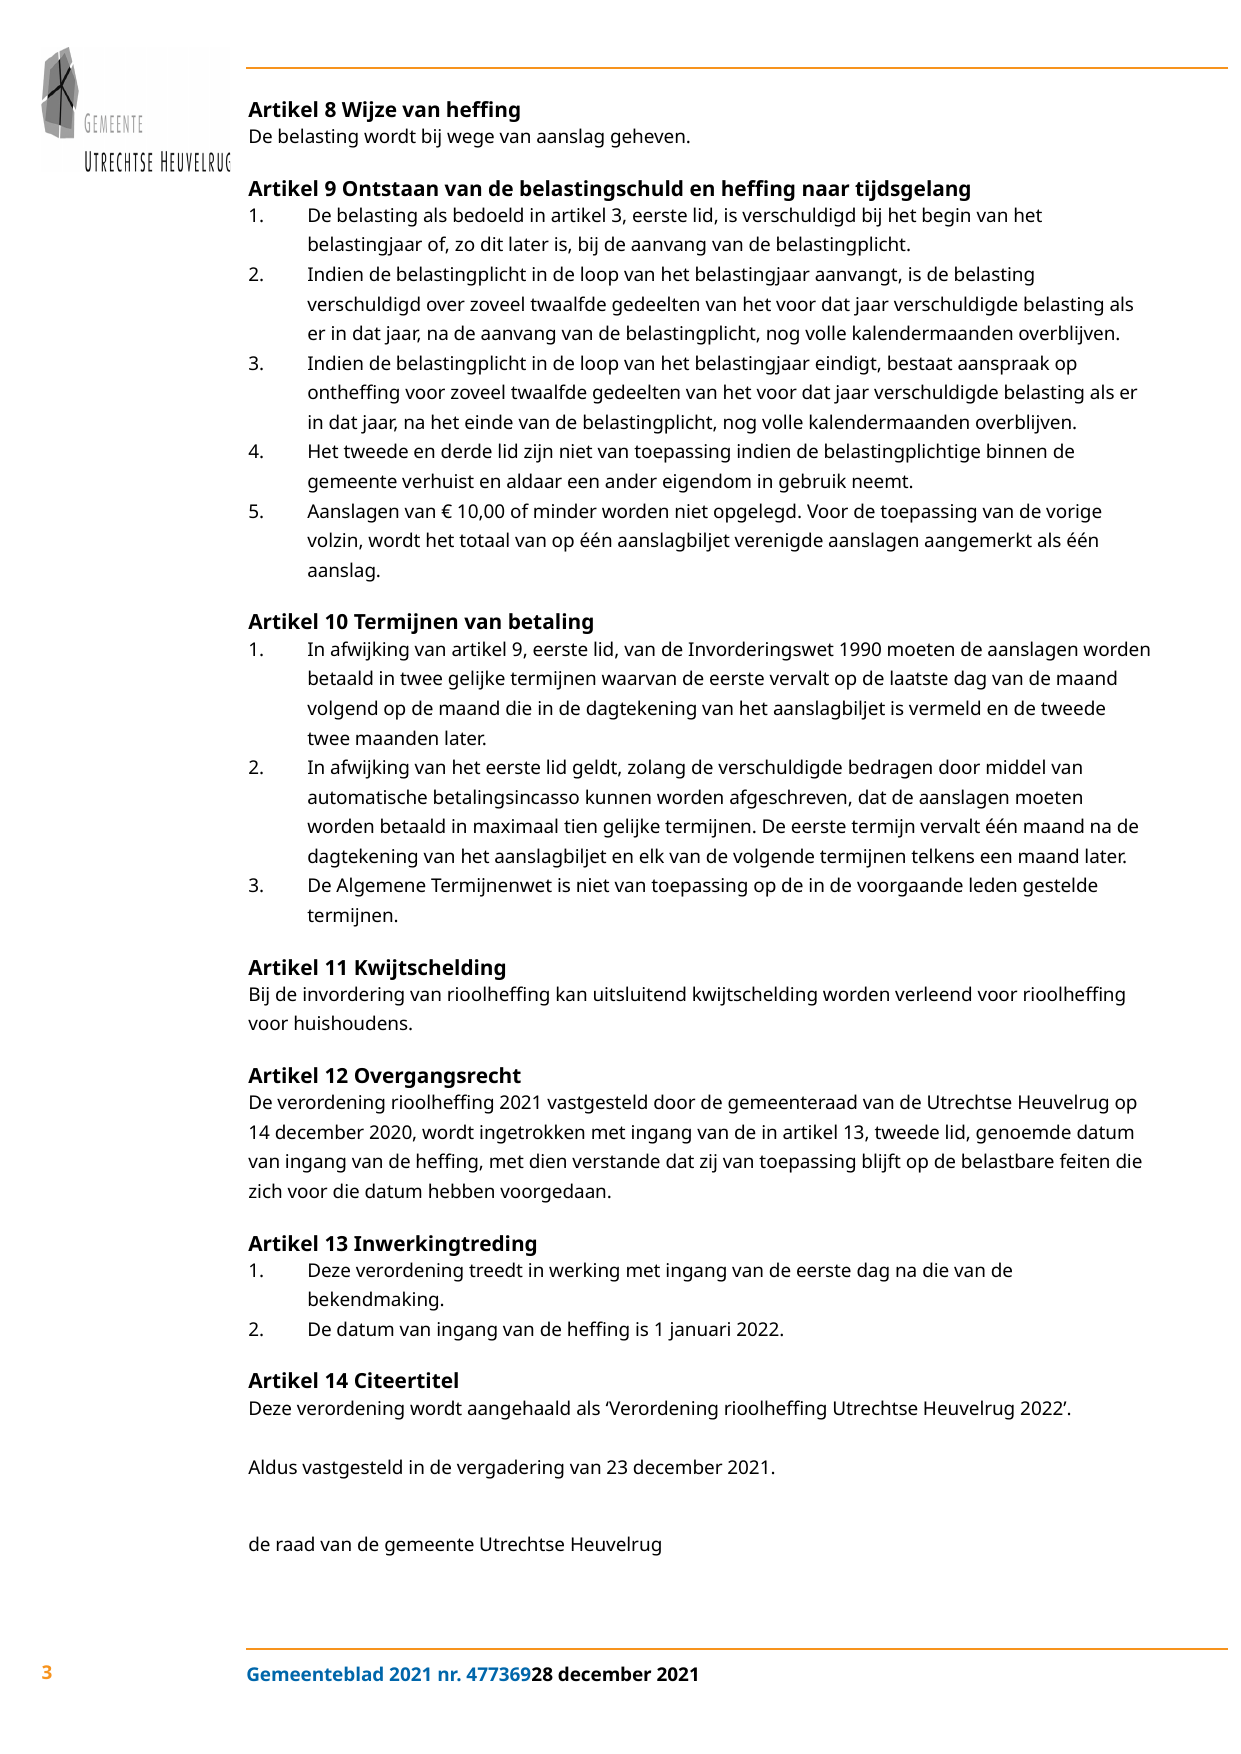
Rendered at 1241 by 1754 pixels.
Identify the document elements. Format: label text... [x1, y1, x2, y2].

list Indien de belastingplicht in de loop van het belastingjaar aanvangt, is de belasting verschuldigd over zoveel twaalfde gedeelten van het voor dat jaar verschuldigde belasting als er in dat jaar, na de aanvang van de belastingplicht, nog volle kalendermaanden overblijven. [248, 261, 1152, 346]
list In afwijking van het eerste lid geldt, zolang de verschuldigde bedragen door middel van automatische betalingsincasso kunnen worden afgeschreven, dat de aanslagen moeten worden betaald in maximaal tien gelijke termijnen. De eerste termijn vervalt één maand na de dagtekening van het aanslagbiljet en elk van de volgende termijnen telkens een maand later. [248, 754, 1152, 869]
list De belasting als bedoeld in artikel 3, eerste lid, is verschuldigd bij het begin van het belastingjaar of, zo dit later is, bij de aanvang van de belastingplicht. [248, 202, 1152, 257]
list De Algemene Termijnenwet is niet van toepassing op de in de voorgaande leden gestelde termijnen. [248, 873, 1152, 928]
list Het tweede en derde lid zijn niet van toepassing indien de belastingplichtige binnen de gemeente verhuist en aldaar een ander eigendom in gebruik neemt. [248, 439, 1152, 494]
text Deze verordening wordt aangehaald als ‘Verordening rioolheffing Utrechtse Heuvelrug 2022’. [248, 1395, 1152, 1421]
text de raad van de gemeente Utrechtse Heuvelrug [248, 1531, 1152, 1557]
text Artikel 12 Overgangsrecht [248, 1061, 1152, 1089]
text Aldus vastgesteld in de vergadering van 23 december 2021. [248, 1454, 1152, 1480]
text Artikel 11 Kwijtschelding [248, 953, 1152, 981]
picture [41, 47, 231, 172]
text De belasting wordt bij wege van aanslag geheven. [248, 123, 1152, 149]
text Artikel 9 Ontstaan van de belastingschuld en heffing naar tijdsgelang [248, 174, 1152, 202]
list Indien de belastingplicht in de loop van het belastingjaar eindigt, bestaat aanspraak op ontheffing voor zoveel twaalfde gedeelten van het voor dat jaar verschuldigde belasting als er in dat jaar, na het einde van de belastingplicht, nog volle kalendermaanden overblijven. [248, 350, 1152, 435]
list Deze verordening treedt in werking met ingang van de eerste dag na die van de bekendmaking. [248, 1257, 1152, 1312]
text Artikel 10 Termijnen van betaling [248, 607, 1152, 636]
text Artikel 14 Citeertitel [248, 1367, 1152, 1395]
text Artikel 8 Wijze van heffing [248, 95, 1152, 123]
text De verordening rioolheffing 2021 vastgesteld door de gemeenteraad van de Utrechtse Heuvelrug op 14 december 2020, wordt ingetrokken met ingang van de in artikel 13, tweede lid, genoemde datum van ingang van de heffing, met dien verstande dat zij van toepassing blijft op de belastbare feiten die zich voor die datum hebben voorgedaan. [248, 1089, 1152, 1204]
list In afwijking van artikel 9, eerste lid, van de Invorderingswet 1990 moeten de aanslagen worden betaald in twee gelijke termijnen waarvan de eerste vervalt op de laatste dag van de maand volgend op de maand die in de dagtekening van het aanslagbiljet is vermeld en de tweede twee maanden later. [248, 636, 1152, 750]
list Aanslagen van € 10,00 of minder worden niet opgelegd. Voor de toepassing van de vorige volzin, wordt het totaal van op één aanslagbiljet verenigde aanslagen aangemerkt als één aanslag. [248, 498, 1152, 583]
list De datum van ingang van de heffing is 1 januari 2022. [248, 1316, 1152, 1342]
text Bij de invordering van rioolheffing kan uitsluitend kwijtschelding worden verleend voor rioolheffing voor huishoudens. [248, 981, 1152, 1036]
text Artikel 13 Inwerkingtreding [248, 1229, 1152, 1257]
